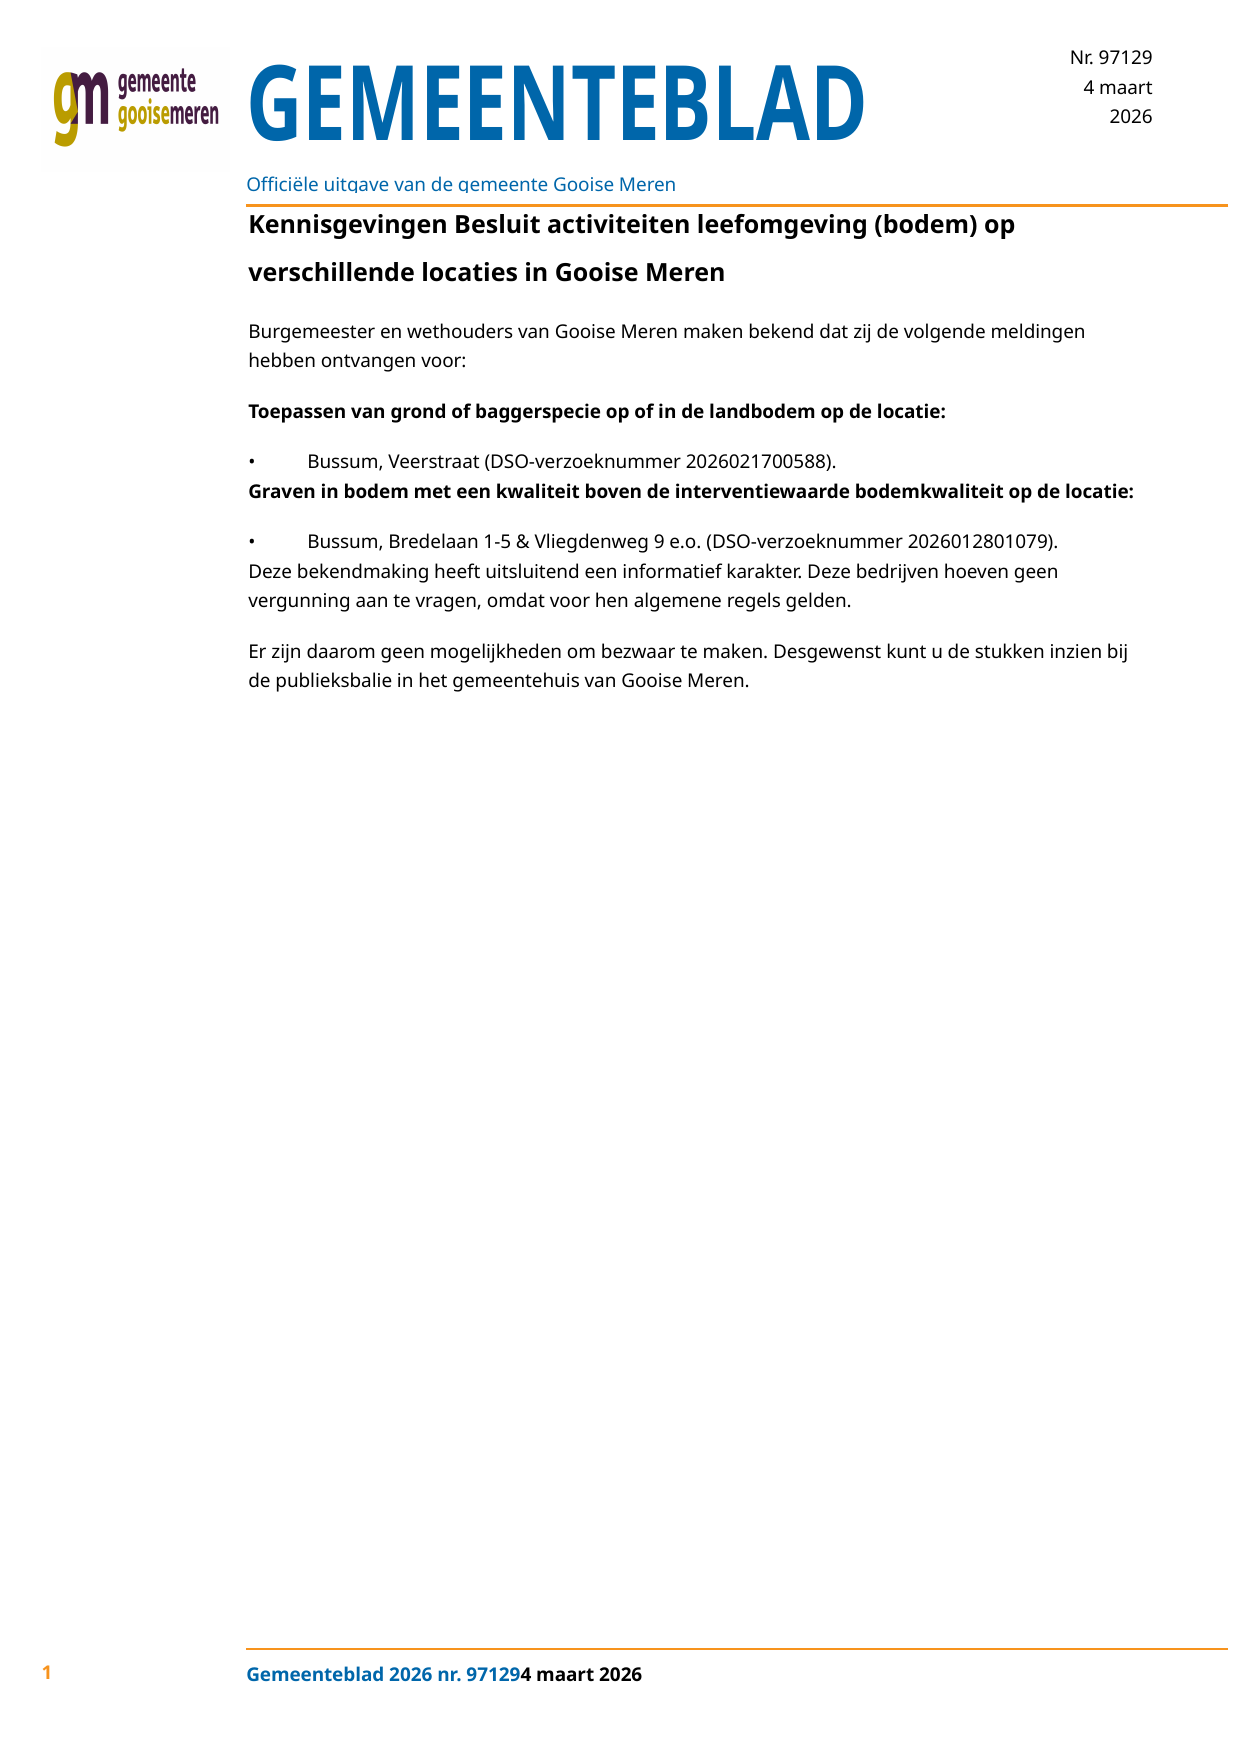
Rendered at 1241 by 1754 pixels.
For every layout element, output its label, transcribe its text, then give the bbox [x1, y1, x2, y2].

text Kennisgevingen Besluit activiteiten leefomgeving (bodem) op verschillende locaties in Gooise Meren [248, 207, 1152, 288]
text Graven in bodem met een kwaliteit boven de interventiewaarde bodemkwaliteit op de locatie: [248, 478, 1152, 504]
text Deze bekendmaking heeft uitsluitend een informatief karakter. Deze bedrijven hoeven geen vergunning aan te vragen, omdat voor hen algemene regels gelden. [248, 558, 1152, 613]
list Bussum, Veerstraat (DSO-verzoeknummer 2026021700588). [248, 448, 1152, 474]
list Bussum, Bredelaan 1-5 & Vliegdenweg 9 e.o. (DSO-verzoeknummer 2026012801079). [248, 528, 1152, 554]
text Burgemeester en wethouders van Gooise Meren maken bekend dat zij de volgende meldingen hebben ontvangen voor: [248, 318, 1152, 373]
text Toepassen van grond of baggerspecie op of in de landbodem op de locatie: [248, 398, 1152, 424]
picture [41, 47, 231, 172]
text Er zijn daarom geen mogelijkheden om bezwaar te maken. Desgewenst kunt u de stukken inzien bij de publieksbalie in het gemeentehuis van Gooise Meren. [248, 638, 1152, 693]
